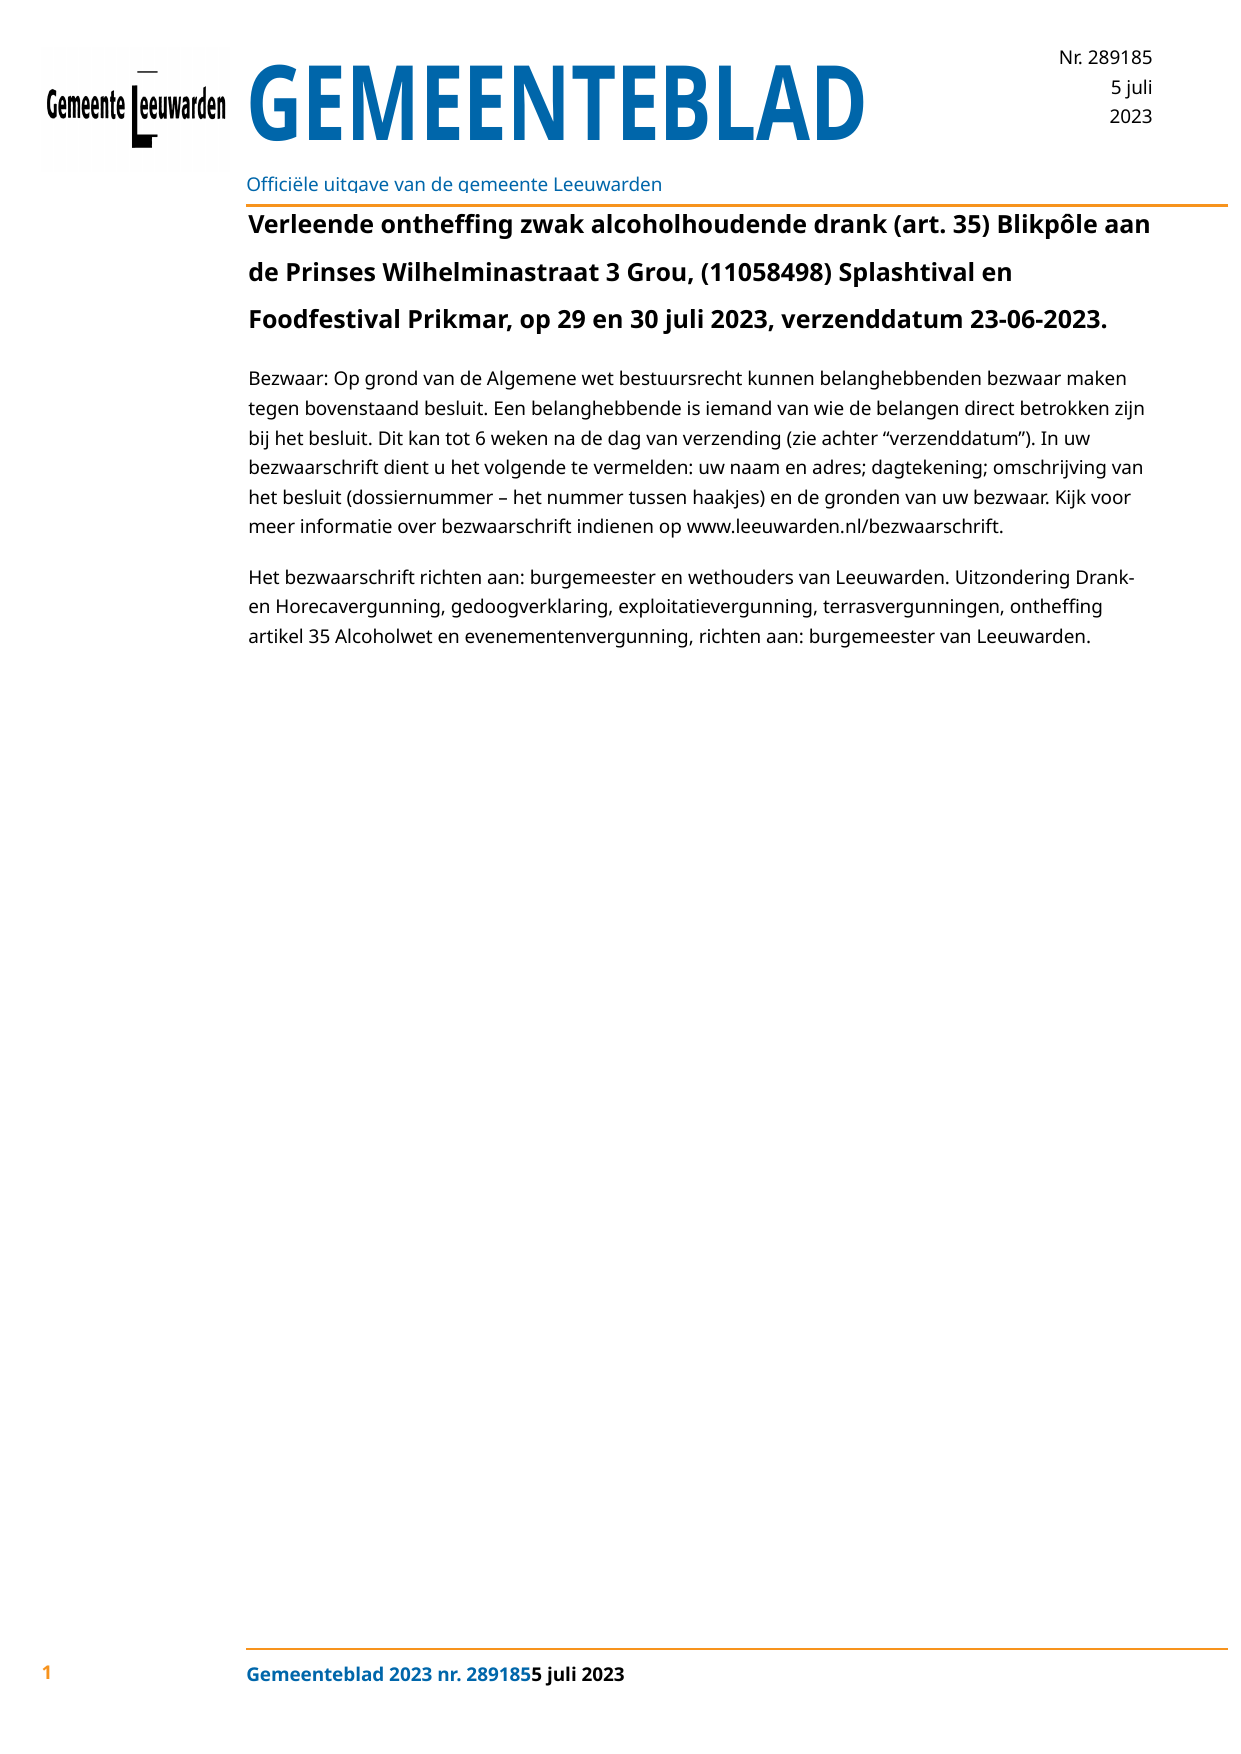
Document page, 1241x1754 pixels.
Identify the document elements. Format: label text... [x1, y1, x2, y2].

picture [41, 47, 231, 172]
text Het bezwaarschrift richten aan: burgemeester en wethouders van Leeuwarden. Uitzondering Drank- en Horecavergunning, gedoogverklaring, exploitatievergunning, terrasvergunningen, ontheffing artikel 35 Alcoholwet en evenementenvergunning, richten aan: burgemeester van Leeuwarden. [248, 564, 1152, 649]
text Verleende ontheffing zwak alcoholhoudende drank (art. 35) Blikpôle aan de Prinses Wilhelminastraat 3 Grou, (11058498) Splashtival en Foodfestival Prikmar, op 29 en 30 juli 2023, verzenddatum 23-06-2023. [248, 207, 1152, 336]
text Bezwaar: Op grond van de Algemene wet bestuursrecht kunnen belanghebbenden bezwaar maken tegen bovenstaand besluit. Een belanghebbende is iemand van wie de belangen direct betrokken zijn bij het besluit. Dit kan tot 6 weken na de dag van verzending (zie achter “verzenddatum”). In uw bezwaarschrift dient u het volgende te vermelden: uw naam en adres; dagtekening; omschrijving van het besluit (dossiernummer – het nummer tussen haakjes) en de gronden van uw bezwaar. Kijk voor meer informatie over bezwaarschrift indienen op www.leeuwarden.nl/bezwaarschrift. [248, 366, 1152, 539]
